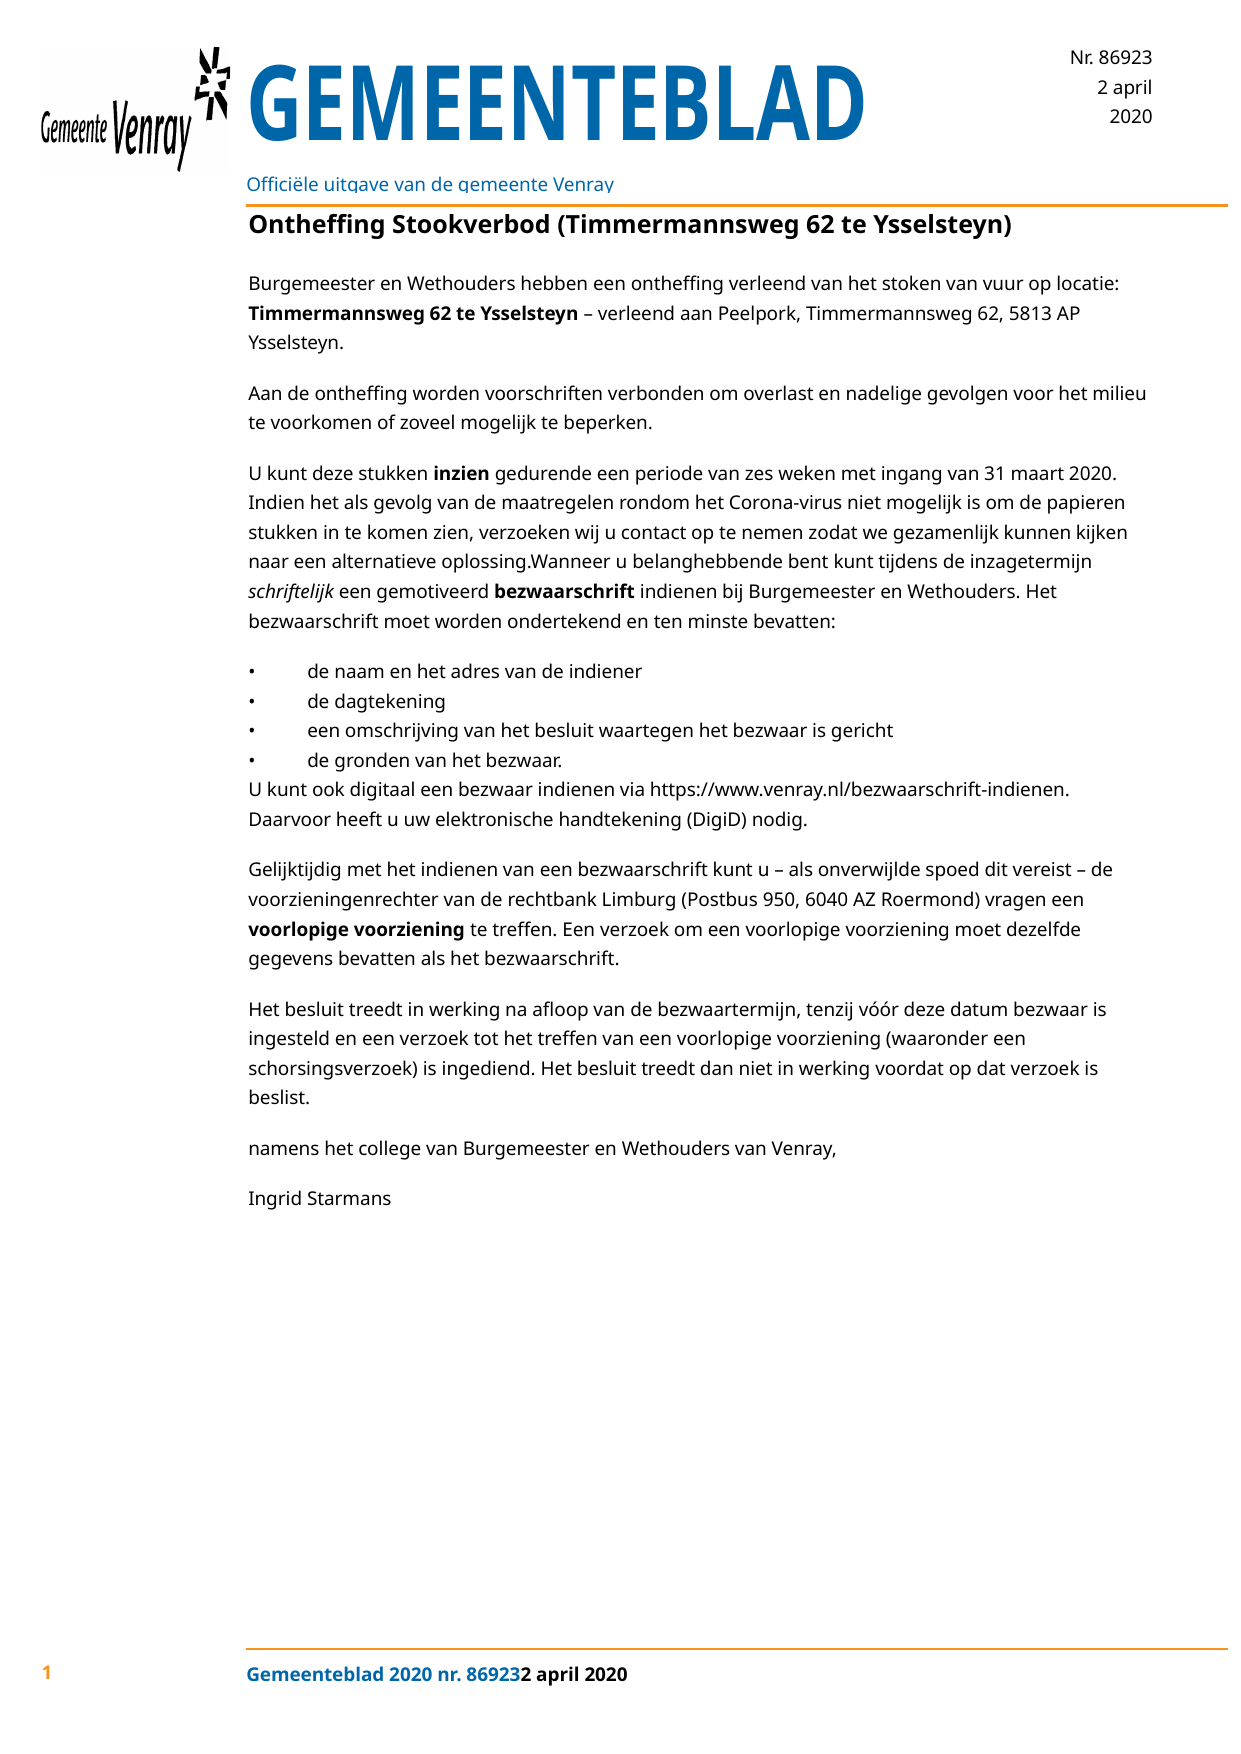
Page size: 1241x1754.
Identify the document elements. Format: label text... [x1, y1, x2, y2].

list een omschrijving van het besluit waartegen het bezwaar is gericht [248, 717, 1152, 743]
list de gronden van het bezwaar. [248, 747, 1152, 773]
list de naam en het adres van de indiener [248, 658, 1152, 684]
picture [41, 47, 231, 172]
text Ingrid Starmans [248, 1185, 1152, 1211]
text Het besluit treedt in werking na afloop van de bezwaartermijn, tenzij vóór deze datum bezwaar is ingesteld en een verzoek tot het treffen van een voorlopige voorziening (waaronder een schorsingsverzoek) is ingediend. Het besluit treedt dan niet in werking voordat op dat verzoek is beslist. [248, 996, 1152, 1110]
text namens het college van Burgemeester en Wethouders van Venray, [248, 1135, 1152, 1161]
text Gelijktijdig met het indienen van een bezwaarschrift kunt u – als onverwijlde spoed dit vereist – de voorzieningenrechter van de rechtbank Limburg (Postbus 950, 6040 AZ Roermond) vragen een voorlopige voorziening te treffen. Een verzoek om een voorlopige voorziening moet dezelfde gegevens bevatten als het bezwaarschrift. [248, 857, 1152, 971]
text Ontheffing Stookverbod (Timmermannsweg 62 te Ysselsteyn) [248, 207, 1152, 241]
text Aan de ontheffing worden voorschriften verbonden om overlast en nadelige gevolgen voor het milieu te voorkomen of zoveel mogelijk te beperken. [248, 380, 1152, 435]
text Burgemeester en Wethouders hebben een ontheffing verleend van het stoken van vuur op locatie: Timmermannsweg 62 te Ysselsteyn – verleend aan Peelpork, Timmermannsweg 62, 5813 AP Ysselsteyn. [248, 270, 1152, 355]
text U kunt ook digitaal een bezwaar indienen via https://www.venray.nl/bezwaarschrift-indienen. Daarvoor heeft u uw elektronische handtekening (DigiD) nodig. [248, 777, 1152, 832]
list de dagtekening [248, 688, 1152, 713]
text U kunt deze stukken inzien gedurende een periode van zes weken met ingang van 31 maart 2020. Indien het als gevolg van de maatregelen rondom het Corona-virus niet mogelijk is om de papieren stukken in te komen zien, verzoeken wij u contact op te nemen zodat we gezamenlijk kunnen kijken naar een alternatieve oplossing.Wanneer u belanghebbende bent kunt tijdens de inzagetermijn schriftelijk een gemotiveerd bezwaarschrift indienen bij Burgemeester en Wethouders. Het bezwaarschrift moet worden ondertekend en ten minste bevatten: [248, 460, 1152, 633]
